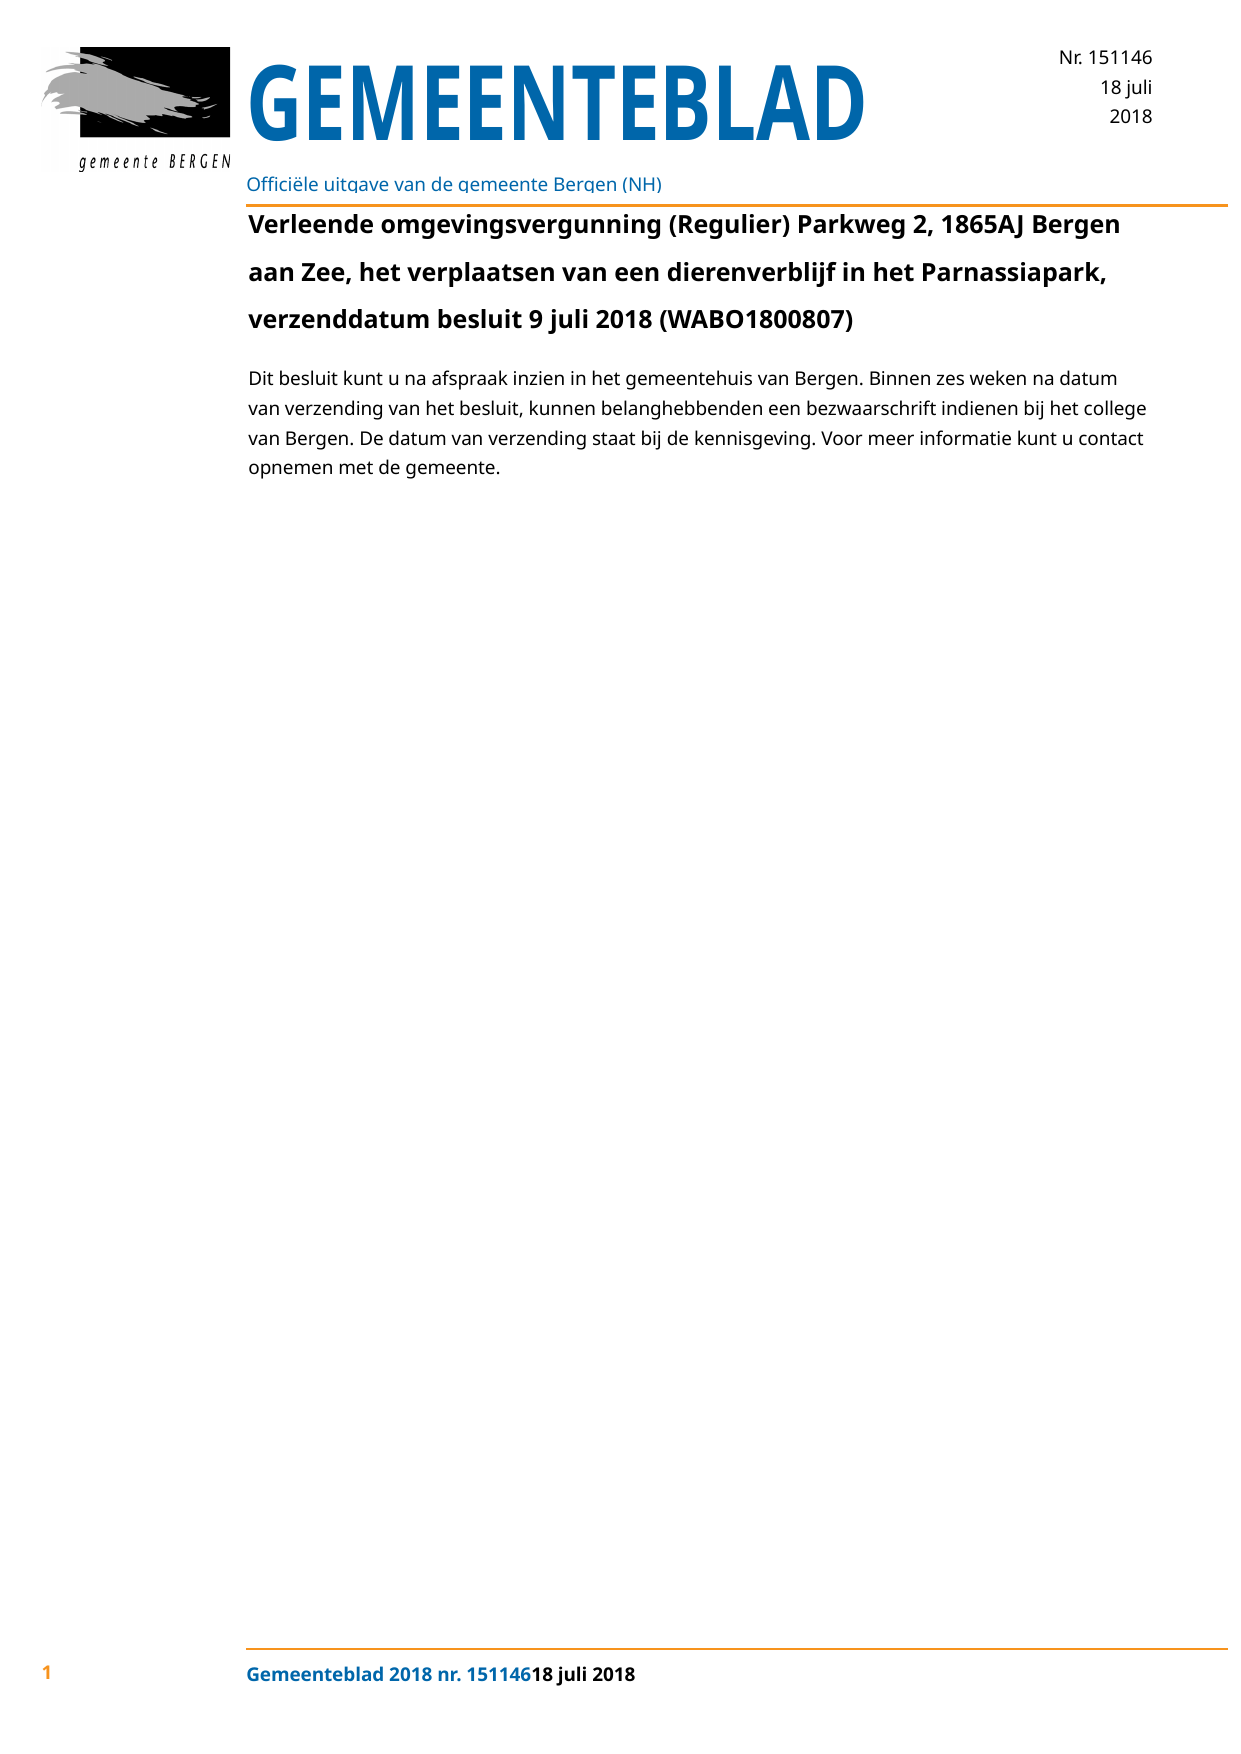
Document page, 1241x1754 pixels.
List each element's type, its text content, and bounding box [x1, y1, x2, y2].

text Dit besluit kunt u na afspraak inzien in het gemeentehuis van Bergen. Binnen zes weken na datum van verzending van het besluit, kunnen belanghebbenden een bezwaarschrift indienen bij het college van Bergen. De datum van verzending staat bij de kennisgeving. Voor meer informatie kunt u contact opnemen met de gemeente. [248, 366, 1152, 480]
picture [41, 47, 231, 172]
text Verleende omgevingsvergunning (Regulier) Parkweg 2, 1865AJ Bergen aan Zee, het verplaatsen van een dierenverblijf in het Parnassiapark, verzenddatum besluit 9 juli 2018 (WABO1800807) [248, 207, 1152, 336]
